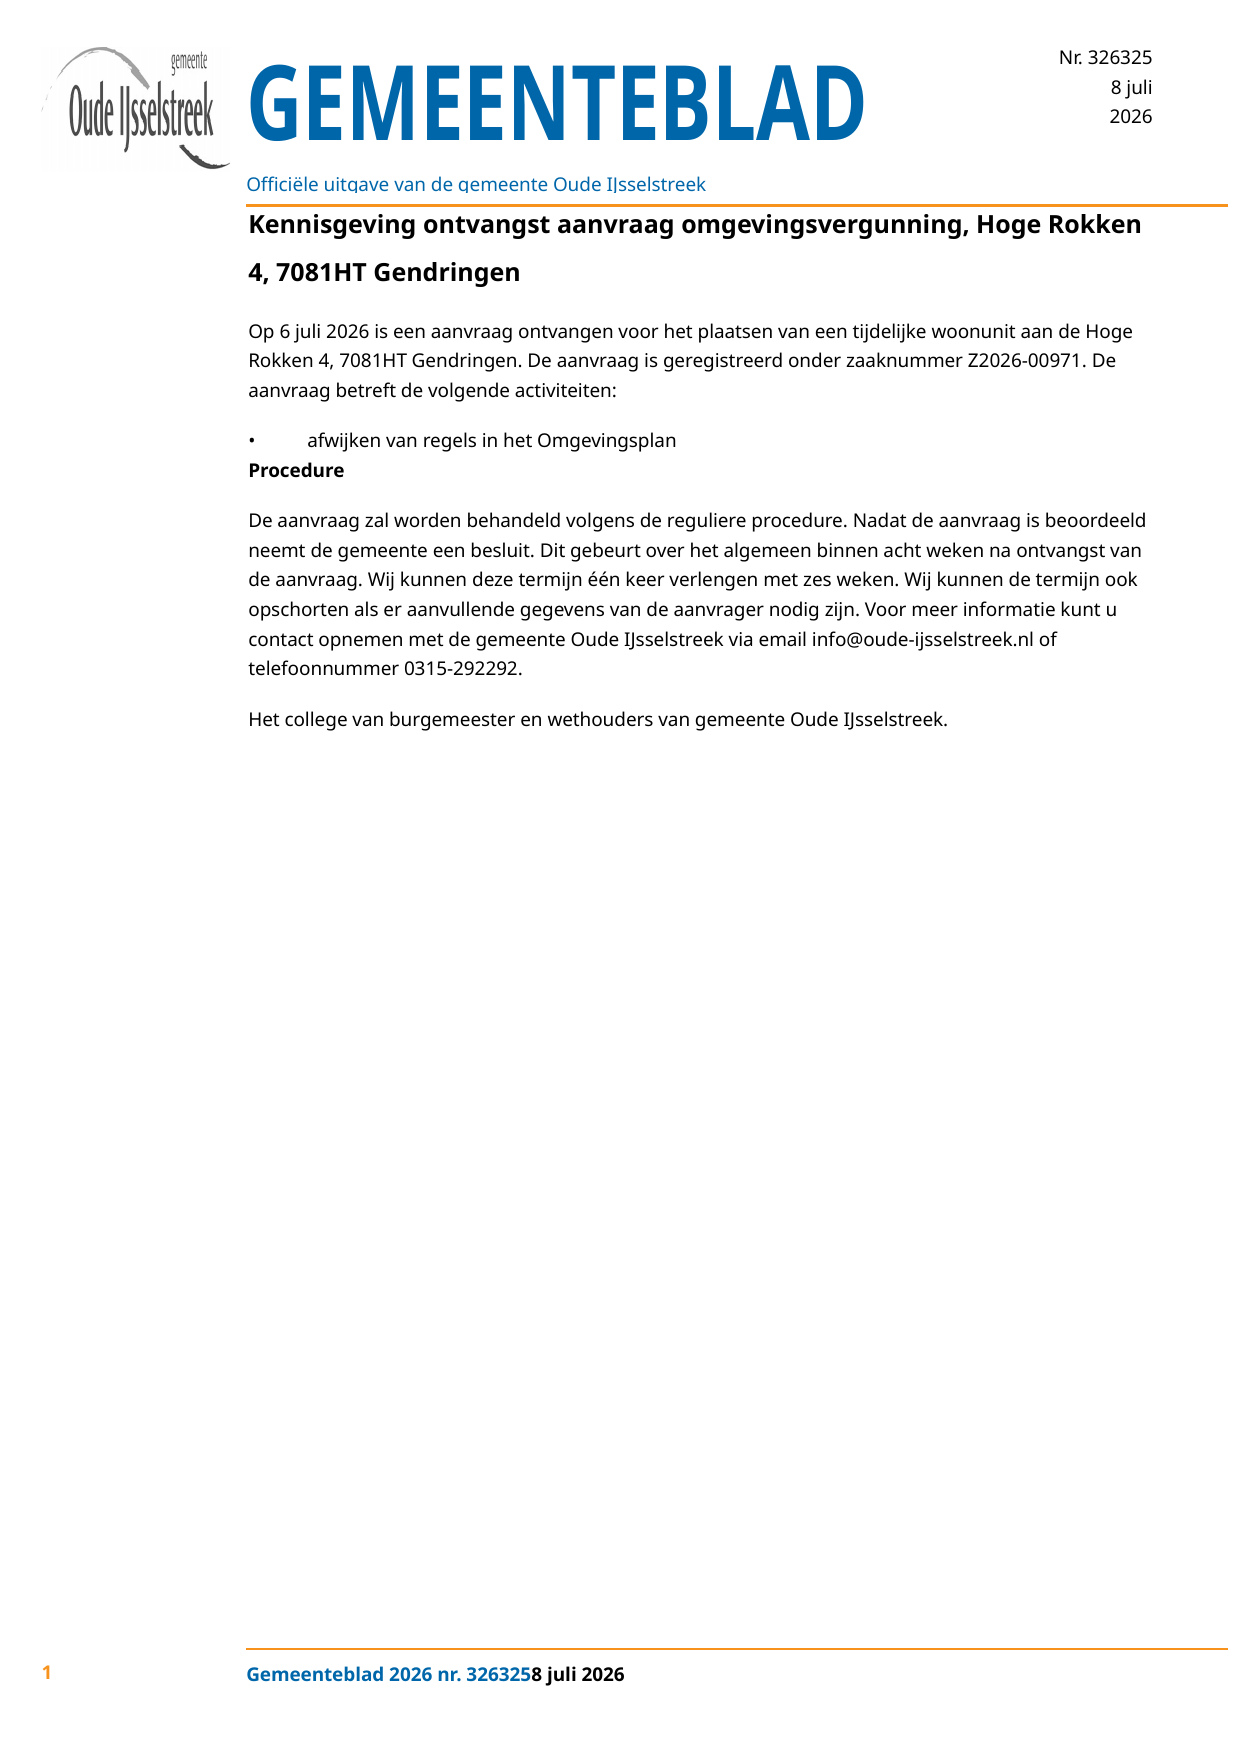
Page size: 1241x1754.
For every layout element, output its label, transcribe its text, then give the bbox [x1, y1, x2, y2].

text Kennisgeving ontvangst aanvraag omgevingsvergunning, Hoge Rokken 4, 7081HT Gendringen [248, 207, 1152, 288]
text De aanvraag zal worden behandeld volgens de reguliere procedure. Nadat de aanvraag is beoordeeld neemt de gemeente een besluit. Dit gebeurt over het algemeen binnen acht weken na ontvangst van de aanvraag. Wij kunnen deze termijn één keer verlengen met zes weken. Wij kunnen de termijn ook opschorten als er aanvullende gegevens van de aanvrager nodig zijn. Voor meer informatie kunt u contact opnemen met de gemeente Oude IJsselstreek via email info@oude-ijsselstreek.nl of telefoonnummer 0315-292292. [248, 507, 1152, 681]
picture [41, 47, 231, 172]
text Op 6 juli 2026 is een aanvraag ontvangen voor het plaatsen van een tijdelijke woonunit aan de Hoge Rokken 4, 7081HT Gendringen. De aanvraag is geregistreerd onder zaaknummer Z2026-00971. De aanvraag betreft de volgende activiteiten: [248, 318, 1152, 403]
text Procedure [248, 457, 1152, 483]
list afwijken van regels in het Omgevingsplan [248, 427, 1152, 453]
text Het college van burgemeester en wethouders van gemeente Oude IJsselstreek. [248, 706, 1152, 732]
